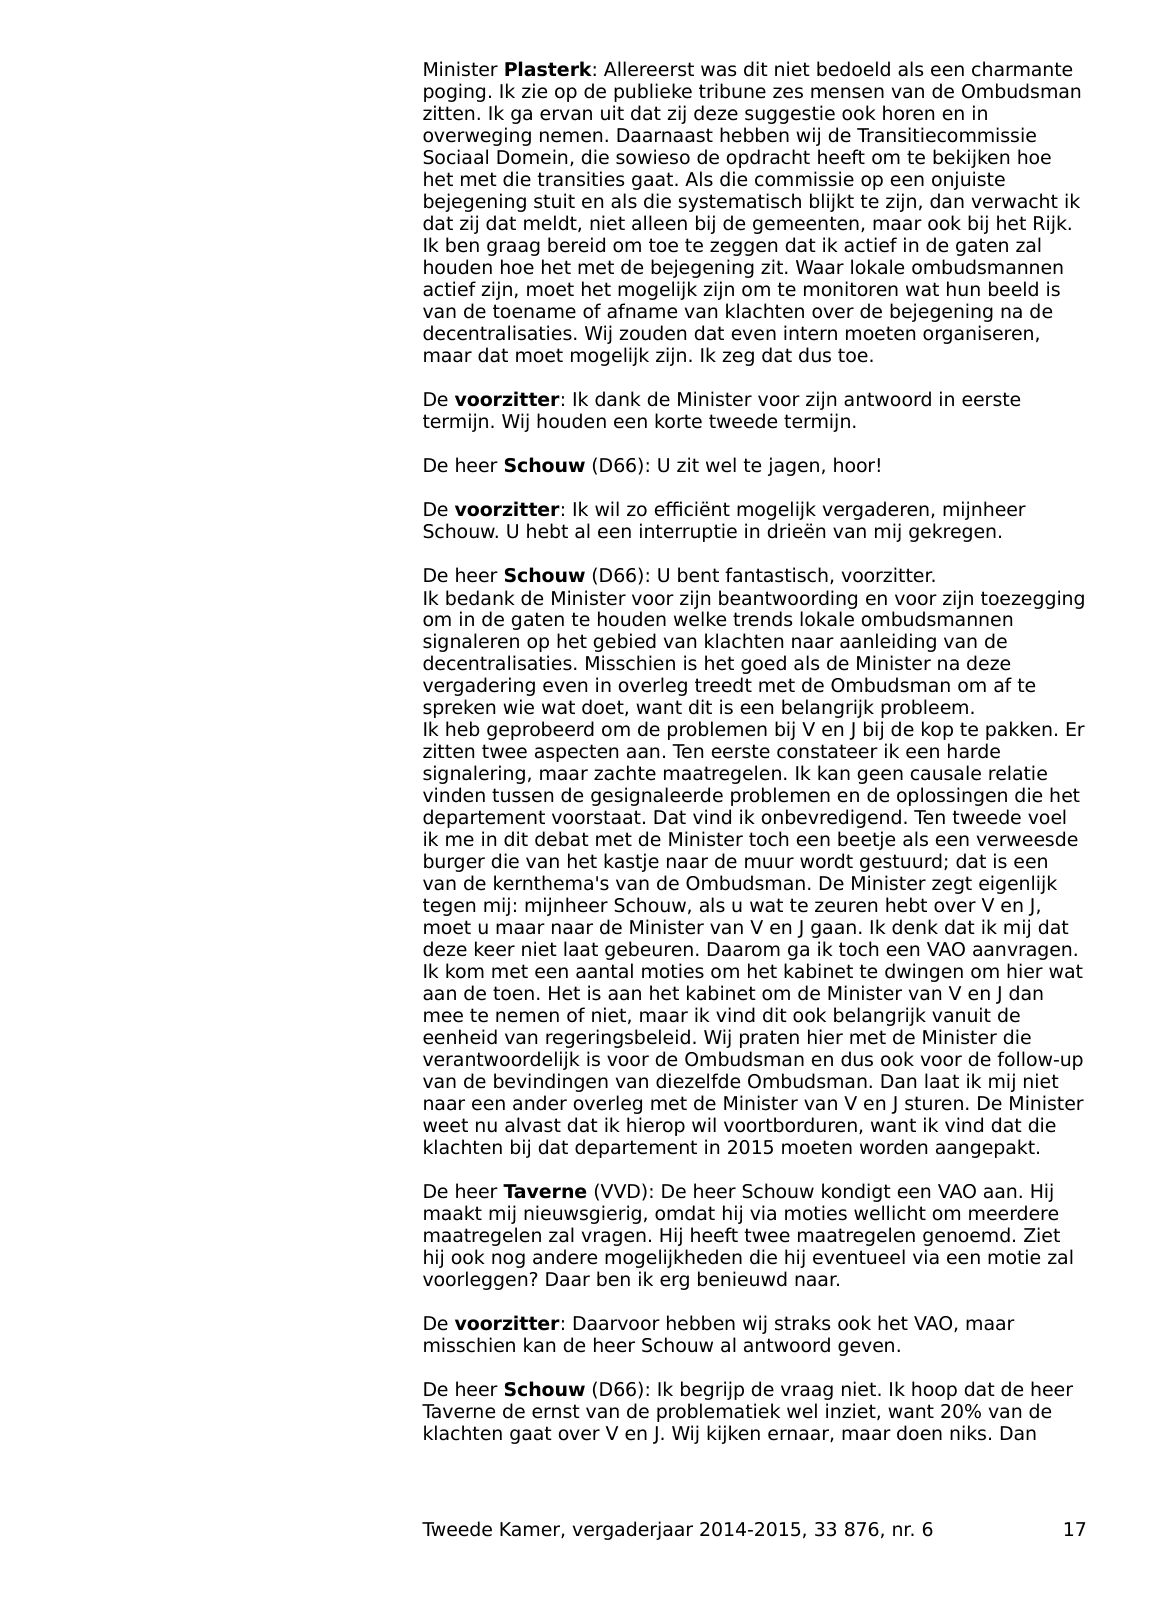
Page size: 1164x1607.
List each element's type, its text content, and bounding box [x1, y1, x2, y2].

text De voorzitter: Ik dank de Minister voor zijn antwoord in eerste termijn. Wij houden een korte tweede termijn. [422, 389, 1087, 433]
text Ik bedank de Minister voor zijn beantwoording en voor zijn toezegging om in de gaten te houden welke trends lokale ombudsmannen signaleren op het gebied van klachten naar aanleiding van de decentralisaties. Misschien is het goed als de Minister na deze vergadering even in overleg treedt met de Ombudsman om af te spreken wie wat doet, want dit is een belangrijk probleem. [422, 587, 1087, 719]
text Minister Plasterk: Allereerst was dit niet bedoeld als een charmante poging. Ik zie op de publieke tribune zes mensen van de Ombudsman zitten. Ik ga ervan uit dat zij deze suggestie ook horen en in overweging nemen. Daarnaast hebben wij de Transitiecommissie Sociaal Domein, die sowieso de opdracht heeft om te bekijken hoe het met die transities gaat. Als die commissie op een onjuiste bejegening stuit en als die systematisch blijkt te zijn, dan verwacht ik dat zij dat meldt, niet alleen bij de gemeenten, maar ook bij het Rijk. Ik ben graag bereid om toe te zeggen dat ik actief in de gaten zal houden hoe het met de bejegening zit. Waar lokale ombudsmannen actief zijn, moet het mogelijk zijn om te monitoren wat hun beeld is van de toename of afname van klachten over de bejegening na de decentralisaties. Wij zouden dat even intern moeten organiseren, maar dat moet mogelijk zijn. Ik zeg dat dus toe. [422, 59, 1087, 367]
text De heer Taverne (VVD): De heer Schouw kondigt een VAO aan. Hij maakt mij nieuwsgierig, omdat hij via moties wellicht om meerdere maatregelen zal vragen. Hij heeft twee maatregelen genoemd. Ziet hij ook nog andere mogelijkheden die hij eventueel via een motie zal voorleggen? Daar ben ik erg benieuwd naar. [422, 1181, 1087, 1291]
text De heer Schouw (D66): U bent fantastisch, voorzitter. [422, 565, 1087, 587]
text Ik heb geprobeerd om de problemen bij V en J bij de kop te pakken. Er zitten twee aspecten aan. Ten eerste constateer ik een harde signalering, maar zachte maatregelen. Ik kan geen causale relatie vinden tussen de gesignaleerde problemen en de oplossingen die het departement voorstaat. Dat vind ik onbevredigend. Ten tweede voel ik me in dit debat met de Minister toch een beetje als een verweesde burger die van het kastje naar de muur wordt gestuurd; dat is een van de kernthema's van de Ombudsman. De Minister zegt eigenlijk tegen mij: mijnheer Schouw, als u wat te zeuren hebt over V en J, moet u maar naar de Minister van V en J gaan. Ik denk dat ik mij dat deze keer niet laat gebeuren. Daarom ga ik toch een VAO aanvragen. Ik kom met een aantal moties om het kabinet te dwingen om hier wat aan de toen. Het is aan het kabinet om de Minister van V en J dan mee te nemen of niet, maar ik vind dit ook belangrijk vanuit de eenheid van regeringsbeleid. Wij praten hier met de Minister die verantwoordelijk is voor de Ombudsman en dus ook voor de follow-up van de bevindingen van diezelfde Ombudsman. Dan laat ik mij niet naar een ander overleg met de Minister van V en J sturen. De Minister weet nu alvast dat ik hierop wil voortborduren, want ik vind dat die klachten bij dat departement in 2015 moeten worden aangepakt. [422, 719, 1087, 1159]
text De voorzitter: Ik wil zo efficiënt mogelijk vergaderen, mijnheer Schouw. U hebt al een interruptie in drieën van mij gekregen. [422, 499, 1087, 543]
text De heer Schouw (D66): Ik begrijp de vraag niet. Ik hoop dat de heer Taverne de ernst van de problematiek wel inziet, want 20% van de klachten gaat over V en J. Wij kijken ernaar, maar doen niks. Dan [422, 1379, 1087, 1445]
text De heer Schouw (D66): U zit wel te jagen, hoor! [422, 455, 1087, 477]
text De voorzitter: Daarvoor hebben wij straks ook het VAO, maar misschien kan de heer Schouw al antwoord geven. [422, 1313, 1087, 1357]
